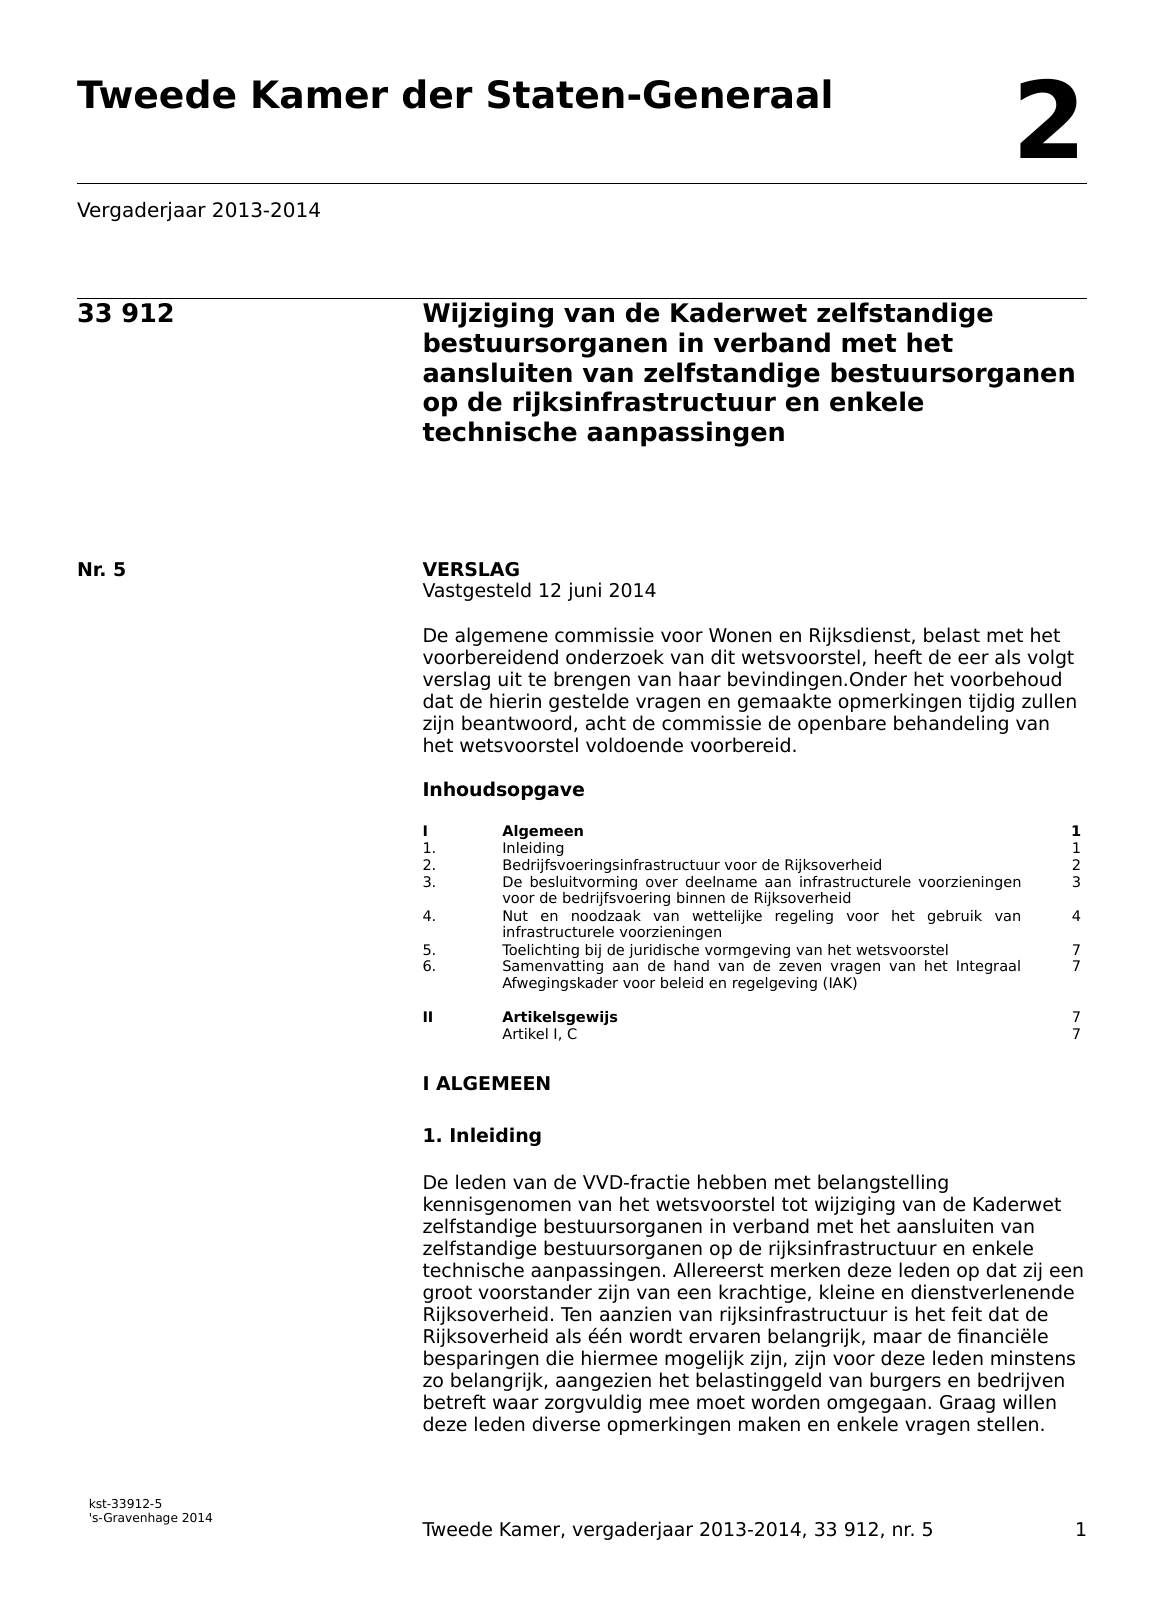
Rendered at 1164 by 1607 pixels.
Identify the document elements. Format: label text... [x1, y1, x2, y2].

table_cell Toelichting bij de juridische vormgeving van het wetsvoorstel [496, 941, 1028, 958]
table_cell [422, 1026, 496, 1043]
table_cell 1. [422, 840, 496, 856]
subtitle Nr. 5 VERSLAG [77, 558, 1087, 580]
table_cell Nut en noodzaak van wettelijke regeling voor het gebruik van infrastructurele voorzieningen [496, 908, 1028, 941]
text Vastgesteld 12 juni 2014 [422, 580, 1087, 602]
table_cell [422, 992, 496, 1009]
table_header 1 [1028, 823, 1087, 839]
table_cell 3. [422, 874, 496, 907]
table_header Algemeen [496, 823, 1028, 839]
table_cell 1 [1028, 840, 1087, 856]
table_cell De besluitvorming over deelname aan infrastructurele voorzieningen voor de bedrijfsvoering binnen de Rijksoverheid [496, 874, 1028, 907]
table_cell 7 [1028, 941, 1087, 958]
table_cell 7 [1028, 1009, 1087, 1026]
table_cell 3 [1028, 874, 1087, 907]
table_cell 7 [1028, 958, 1087, 992]
table_cell 2 [1028, 856, 1087, 873]
text De algemene commissie voor Wonen en Rijksdienst, belast met het voorbereidend onderzoek van dit wetsvoorstel, heeft de eer als volgt verslag uit te brengen van haar bevindingen.Onder het voorbehoud dat de hierin gestelde vragen en gemaakte opmerkingen tijdig zullen zijn beantwoord, acht de commissie de openbare behandeling van het wetsvoorstel voldoende voorbereid. [422, 624, 1087, 756]
table_cell Vergaderjaar 2013-2014 [77, 184, 1087, 298]
table_cell II [422, 1009, 496, 1026]
table_cell [1028, 992, 1087, 1009]
subtitle I ALGEMEEN [422, 1073, 1087, 1095]
table_cell [496, 992, 1028, 1009]
text 's-Gravenhage 2014 [88, 1511, 323, 1525]
text kst-33912-5 [88, 1497, 323, 1511]
subtitle Inhoudsopgave [422, 779, 1087, 801]
table_cell Inleiding [496, 840, 1028, 856]
table_cell Artikelsgewijs [496, 1009, 1028, 1026]
subtitle 1. Inleiding [422, 1125, 1087, 1147]
table_header Tweede Kamer der Staten-Generaal [77, 59, 886, 183]
table_header I [422, 823, 496, 839]
table_cell 2. [422, 856, 496, 873]
text De leden van de VVD-fractie hebben met belangstelling kennisgenomen van het wetsvoorstel tot wijziging van de Kaderwet zelfstandige bestuursorganen in verband met het aansluiten van zelfstandige bestuursorganen op de rijksinfrastructuur en enkele technische aanpassingen. Allereerst merken deze leden op dat zij een groot voorstander zijn van een krachtige, kleine en dienstverlenende Rijksoverheid. Ten aanzien van rijksinfrastructuur is het feit dat de Rijksoverheid als één wordt ervaren belangrijk, maar de financiële besparingen die hiermee mogelijk zijn, zijn voor deze leden minstens zo belangrijk, aangezien het belastinggeld van burgers en bedrijven betreft waar zorgvuldig mee moet worden omgegaan. Graag willen deze leden diverse opmerkingen maken en enkele vragen stellen. [422, 1172, 1087, 1436]
table_header 2 [886, 59, 1087, 183]
subtitle 33 912 Wijziging van de Kaderwet zelfstandige bestuursorganen in verband met het aansluiten van zelfstandige bestuursorganen op de rijksinfrastructuur en enkele technische aanpassingen [77, 299, 1087, 447]
table_cell Bedrijfsvoeringsinfrastructuur voor de Rijksoverheid [496, 856, 1028, 873]
table_cell 6. [422, 958, 496, 992]
table_cell 5. [422, 941, 496, 958]
table_cell 4 [1028, 908, 1087, 941]
table_cell Artikel I, C [496, 1026, 1028, 1043]
table_cell Samenvatting aan de hand van de zeven vragen van het Integraal Afwegingskader voor beleid en regelgeving (IAK) [496, 958, 1028, 992]
table_cell 4. [422, 908, 496, 941]
table_cell 7 [1028, 1026, 1087, 1043]
